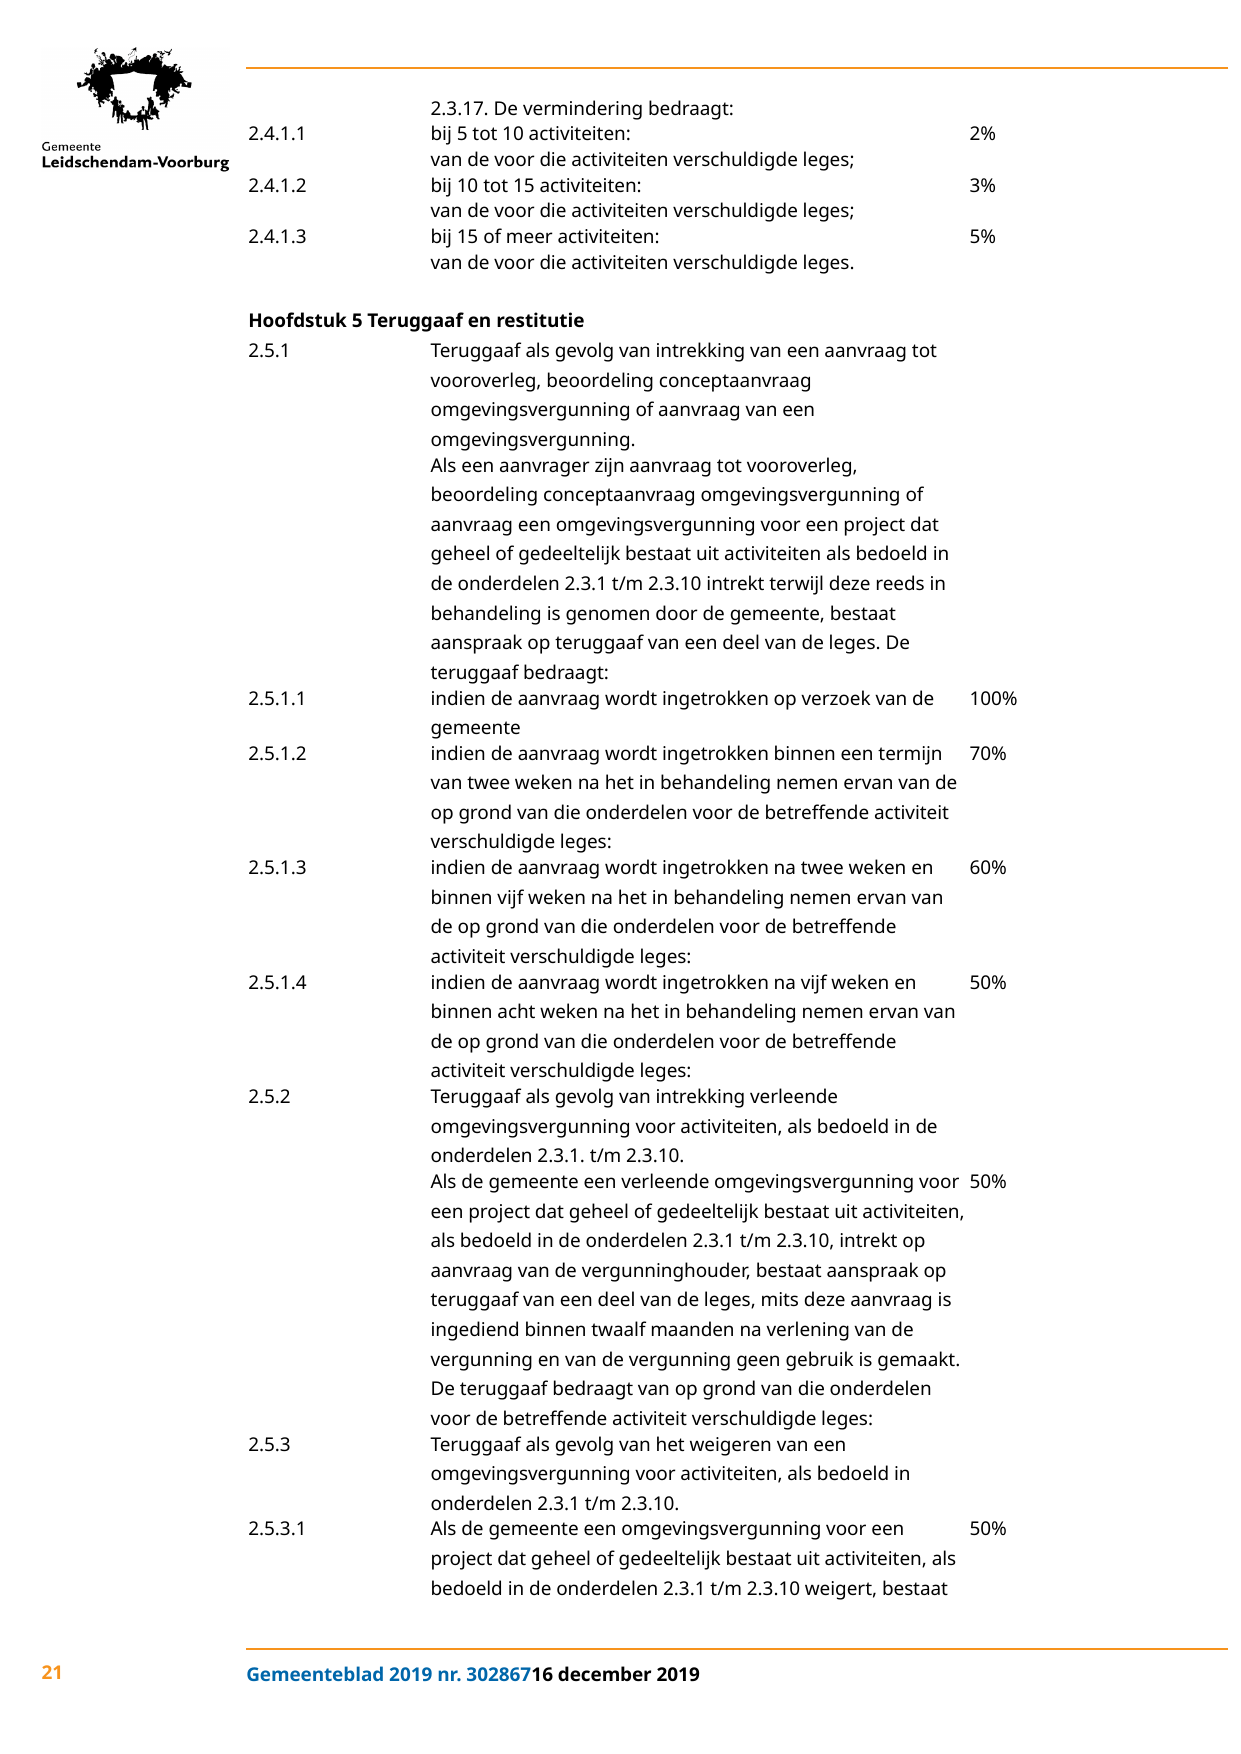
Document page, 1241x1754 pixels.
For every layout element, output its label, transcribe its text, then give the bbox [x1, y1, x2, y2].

table_cell 70% [969, 740, 1152, 854]
table_cell [248, 146, 430, 172]
table_cell 5% [969, 224, 1152, 249]
table_header [248, 95, 430, 121]
table_cell 60% [969, 855, 1152, 969]
table_cell 2% [969, 121, 1152, 146]
table_cell [248, 249, 430, 275]
table_cell bij 10 tot 15 activiteiten: [430, 172, 969, 198]
table_cell [969, 249, 1152, 275]
table_cell [248, 452, 430, 685]
table_cell [969, 146, 1152, 172]
table_cell indien de aanvraag wordt ingetrokken binnen een termijn van twee weken na het in behandeling nemen ervan van de op grond van die onderdelen voor de betreffende activiteit verschuldigde leges: [430, 740, 969, 854]
table_cell [969, 198, 1152, 223]
table_cell 50% [969, 1516, 1152, 1601]
table_cell 2.5.3 [248, 1431, 430, 1516]
table_cell bij 15 of meer activiteiten: [430, 224, 969, 249]
table_header 2.3.17. De vermindering bedraagt: [430, 95, 969, 121]
table_header Teruggaaf als gevolg van intrekking van een aanvraag tot vooroverleg, beoordeling conceptaanvraag omgevingsvergunning of aanvraag van een omgevingsvergunning. [430, 338, 969, 452]
table_cell van de voor die activiteiten verschuldigde leges; [430, 146, 969, 172]
table_cell indien de aanvraag wordt ingetrokken na twee weken en binnen vijf weken na het in behandeling nemen ervan van de op grond van die onderdelen voor de betreffende activiteit verschuldigde leges: [430, 855, 969, 969]
table_cell 100% [969, 685, 1152, 740]
table_cell Als de gemeente een omgevingsvergunning voor een project dat geheel of gedeeltelijk bestaat uit activiteiten, als bedoeld in de onderdelen 2.3.1 t/m 2.3.10 weigert, bestaat [430, 1516, 969, 1601]
text Hoofdstuk 5 Teruggaaf en restitutie [248, 308, 1152, 333]
table_cell Als een aanvrager zijn aanvraag tot vooroverleg, beoordeling conceptaanvraag omgevingsvergunning of aanvraag een omgevingsvergunning voor een project dat geheel of gedeeltelijk bestaat uit activiteiten als bedoeld in de onderdelen 2.3.1 t/m 2.3.10 intrekt terwijl deze reeds in behandeling is genomen door de gemeente, bestaat aanspraak op teruggaaf van een deel van de leges. De teruggaaf bedraagt: [430, 452, 969, 685]
table_cell 2.5.2 [248, 1084, 430, 1168]
table_header 2.5.1 [248, 338, 430, 452]
table_cell [248, 1168, 430, 1431]
table_cell 3% [969, 172, 1152, 198]
table_cell 2.4.1.3 [248, 224, 430, 249]
table_cell 50% [969, 1168, 1152, 1431]
table_cell [969, 1431, 1152, 1516]
table_cell Als de gemeente een verleende omgevingsvergunning voor een project dat geheel of gedeeltelijk bestaat uit activiteiten, als bedoeld in de onderdelen 2.3.1 t/m 2.3.10, intrekt op aanvraag van de vergunninghouder, bestaat aanspraak op teruggaaf van een deel van de leges, mits deze aanvraag is ingediend binnen twaalf maanden na verlening van de vergunning en van de vergunning geen gebruik is gemaakt. De teruggaaf bedraagt van op grond van die onderdelen voor de betreffende activiteit verschuldigde leges: [430, 1168, 969, 1431]
table_cell 50% [969, 969, 1152, 1083]
table_cell 2.4.1.1 [248, 121, 430, 146]
table_cell indien de aanvraag wordt ingetrokken na vijf weken en binnen acht weken na het in behandeling nemen ervan van de op grond van die onderdelen voor de betreffende activiteit verschuldigde leges: [430, 969, 969, 1083]
table_cell bij 5 tot 10 activiteiten: [430, 121, 969, 146]
table_cell [969, 452, 1152, 685]
table_cell 2.5.3.1 [248, 1516, 430, 1601]
picture [41, 47, 231, 172]
table_cell 2.4.1.2 [248, 172, 430, 198]
table_cell indien de aanvraag wordt ingetrokken op verzoek van de gemeente [430, 685, 969, 740]
table_cell [969, 1084, 1152, 1168]
table_cell van de voor die activiteiten verschuldigde leges; [430, 198, 969, 223]
table_cell 2.5.1.1 [248, 685, 430, 740]
table_header [969, 338, 1152, 452]
table_cell [248, 198, 430, 223]
table_cell Teruggaaf als gevolg van intrekking verleende omgevingsvergunning voor activiteiten, als bedoeld in de onderdelen 2.3.1. t/m 2.3.10. [430, 1084, 969, 1168]
table_header [969, 95, 1152, 121]
table_cell van de voor die activiteiten verschuldigde leges. [430, 249, 969, 275]
table_cell Teruggaaf als gevolg van het weigeren van een omgevingsvergunning voor activiteiten, als bedoeld in onderdelen 2.3.1 t/m 2.3.10. [430, 1431, 969, 1516]
table_cell 2.5.1.2 [248, 740, 430, 854]
table_cell 2.5.1.4 [248, 969, 430, 1083]
table_cell 2.5.1.3 [248, 855, 430, 969]
